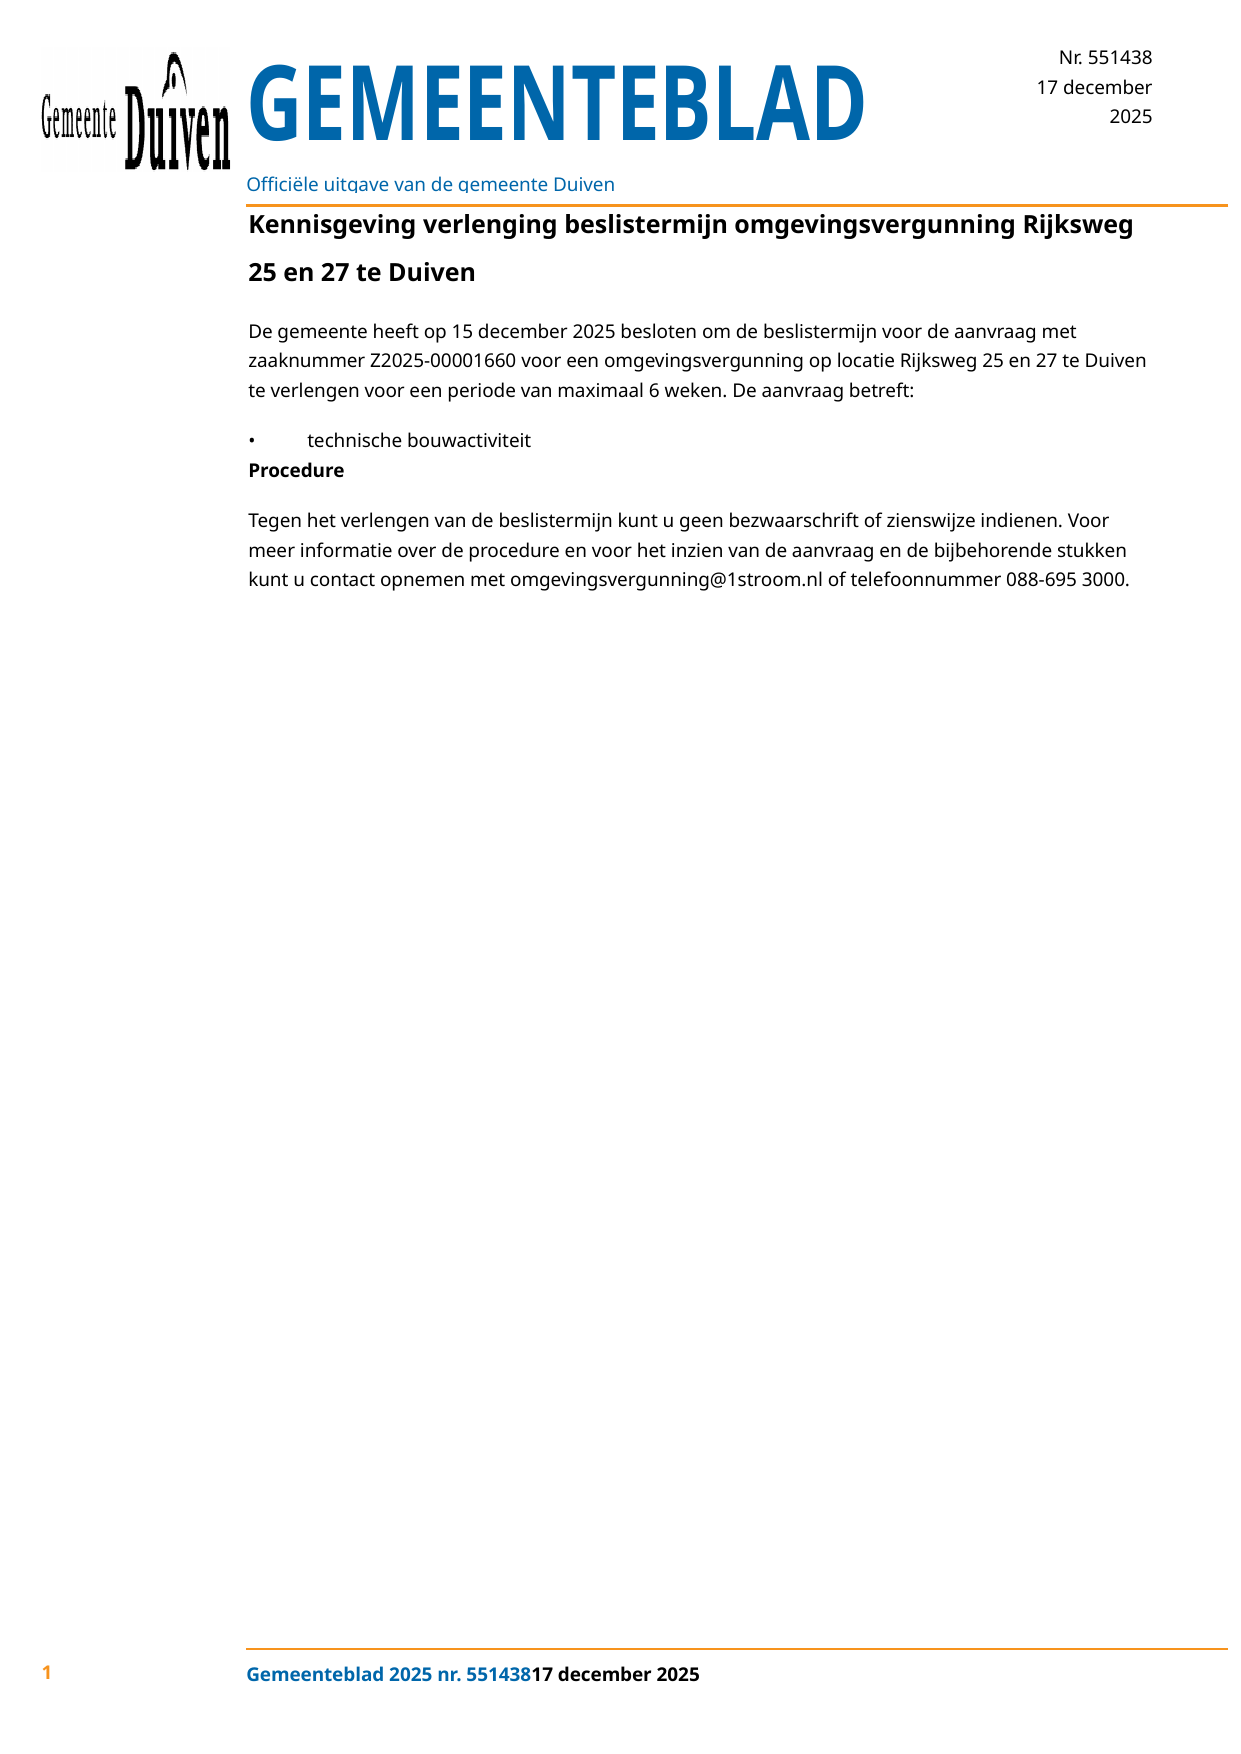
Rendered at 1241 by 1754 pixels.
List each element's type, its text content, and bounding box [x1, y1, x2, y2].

text Tegen het verlengen van de beslistermijn kunt u geen bezwaarschrift of zienswijze indienen. Voor meer informatie over de procedure en voor het inzien van de aanvraag en de bijbehorende stukken kunt u contact opnemen met omgevingsvergunning@1stroom.nl of telefoonnummer 088-695 3000. [248, 507, 1152, 592]
text De gemeente heeft op 15 december 2025 besloten om de beslistermijn voor de aanvraag met zaaknummer Z2025-00001660 voor een omgevingsvergunning op locatie Rijksweg 25 en 27 te Duiven te verlengen voor een periode van maximaal 6 weken. De aanvraag betreft: [248, 318, 1152, 403]
text Procedure [248, 457, 1152, 483]
picture [41, 47, 231, 172]
list technische bouwactiviteit [248, 427, 1152, 453]
text Kennisgeving verlenging beslistermijn omgevingsvergunning Rijksweg 25 en 27 te Duiven [248, 207, 1152, 288]
